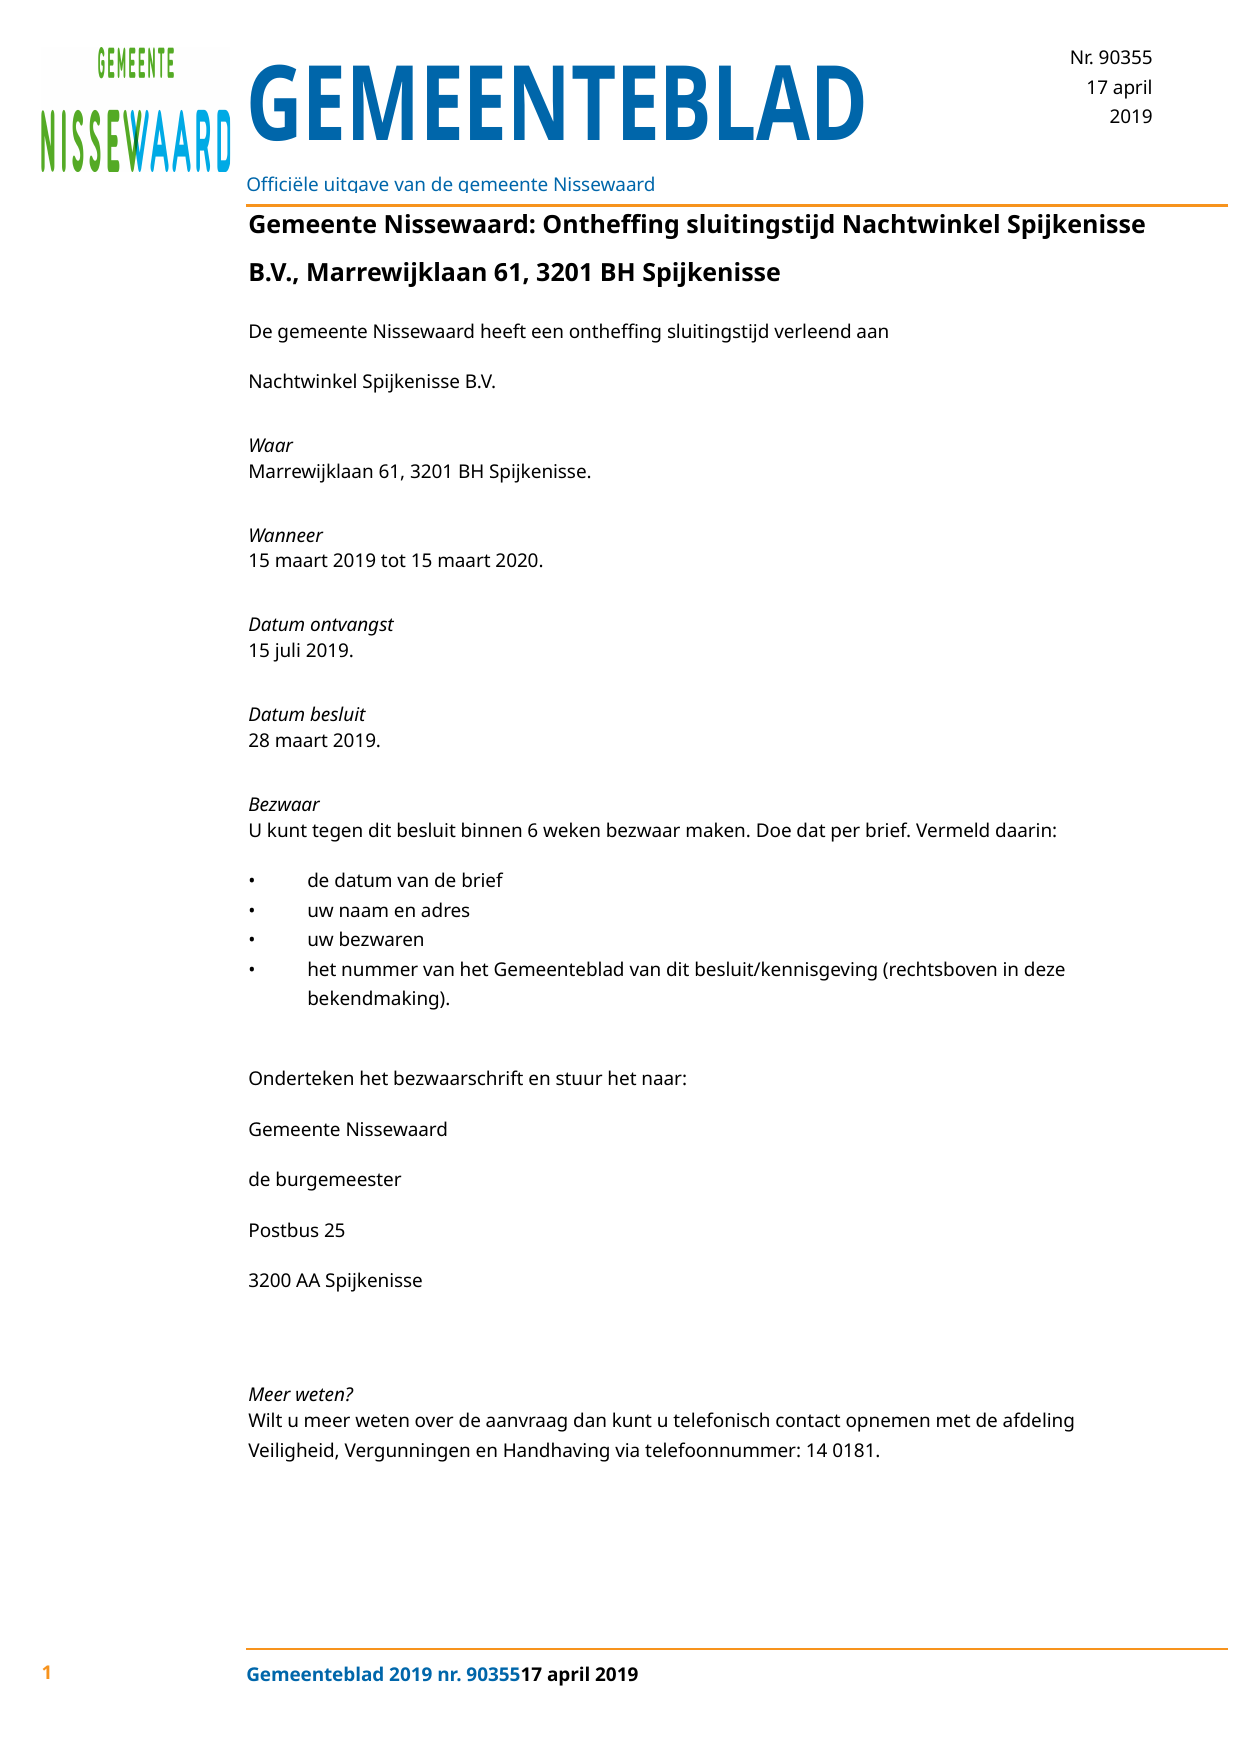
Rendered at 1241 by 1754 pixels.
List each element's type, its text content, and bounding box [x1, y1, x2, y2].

text Gemeente Nissewaard: Ontheffing sluitingstijd Nachtwinkel Spijkenisse B.V., Marrewijklaan 61, 3201 BH Spijkenisse [248, 207, 1152, 288]
text 3200 AA Spijkenisse [248, 1267, 1152, 1293]
text de burgemeester [248, 1166, 1152, 1192]
text 15 maart 2019 tot 15 maart 2020. [248, 548, 1152, 573]
picture [200, 151, 206, 172]
text Datum ontvangst [248, 612, 1152, 637]
picture [176, 157, 187, 172]
text De gemeente Nissewaard heeft een ontheffing sluitingstijd verleend aan [248, 318, 1152, 344]
text Bezwaar [248, 791, 1152, 817]
text Nachtwinkel Spijkenisse B.V. [248, 368, 1152, 394]
text Wanneer [248, 522, 1152, 548]
text Marrewijklaan 61, 3201 BH Spijkenisse. [248, 458, 1152, 484]
picture [154, 157, 165, 172]
picture [41, 47, 231, 172]
list uw bezwaren [248, 926, 1152, 952]
list de datum van de brief [248, 867, 1152, 893]
text Waar [248, 432, 1152, 458]
list het nummer van het Gemeenteblad van dit besluit/kennisgeving (rechtsboven in deze bekendmaking). [248, 956, 1152, 1011]
text Onderteken het bezwaarschrift en stuur het naar: [248, 1066, 1152, 1091]
text Datum besluit [248, 701, 1152, 727]
text 15 juli 2019. [248, 637, 1152, 663]
text Wilt u meer weten over de aanvraag dan kunt u telefonisch contact opnemen met de afdeling Veiligheid, Vergunningen en Handhaving via telefoonnummer: 14 0181. [248, 1407, 1152, 1463]
picture [222, 122, 227, 160]
text Meer weten? [248, 1382, 1152, 1407]
text 28 maart 2019. [248, 727, 1152, 753]
text Postbus 25 [248, 1217, 1152, 1242]
text Gemeente Nissewaard [248, 1116, 1152, 1142]
text U kunt tegen dit besluit binnen 6 weken bezwaar maken. Doe dat per brief. Vermeld daarin: [248, 817, 1152, 842]
list uw naam en adres [248, 897, 1152, 922]
picture [201, 122, 206, 138]
